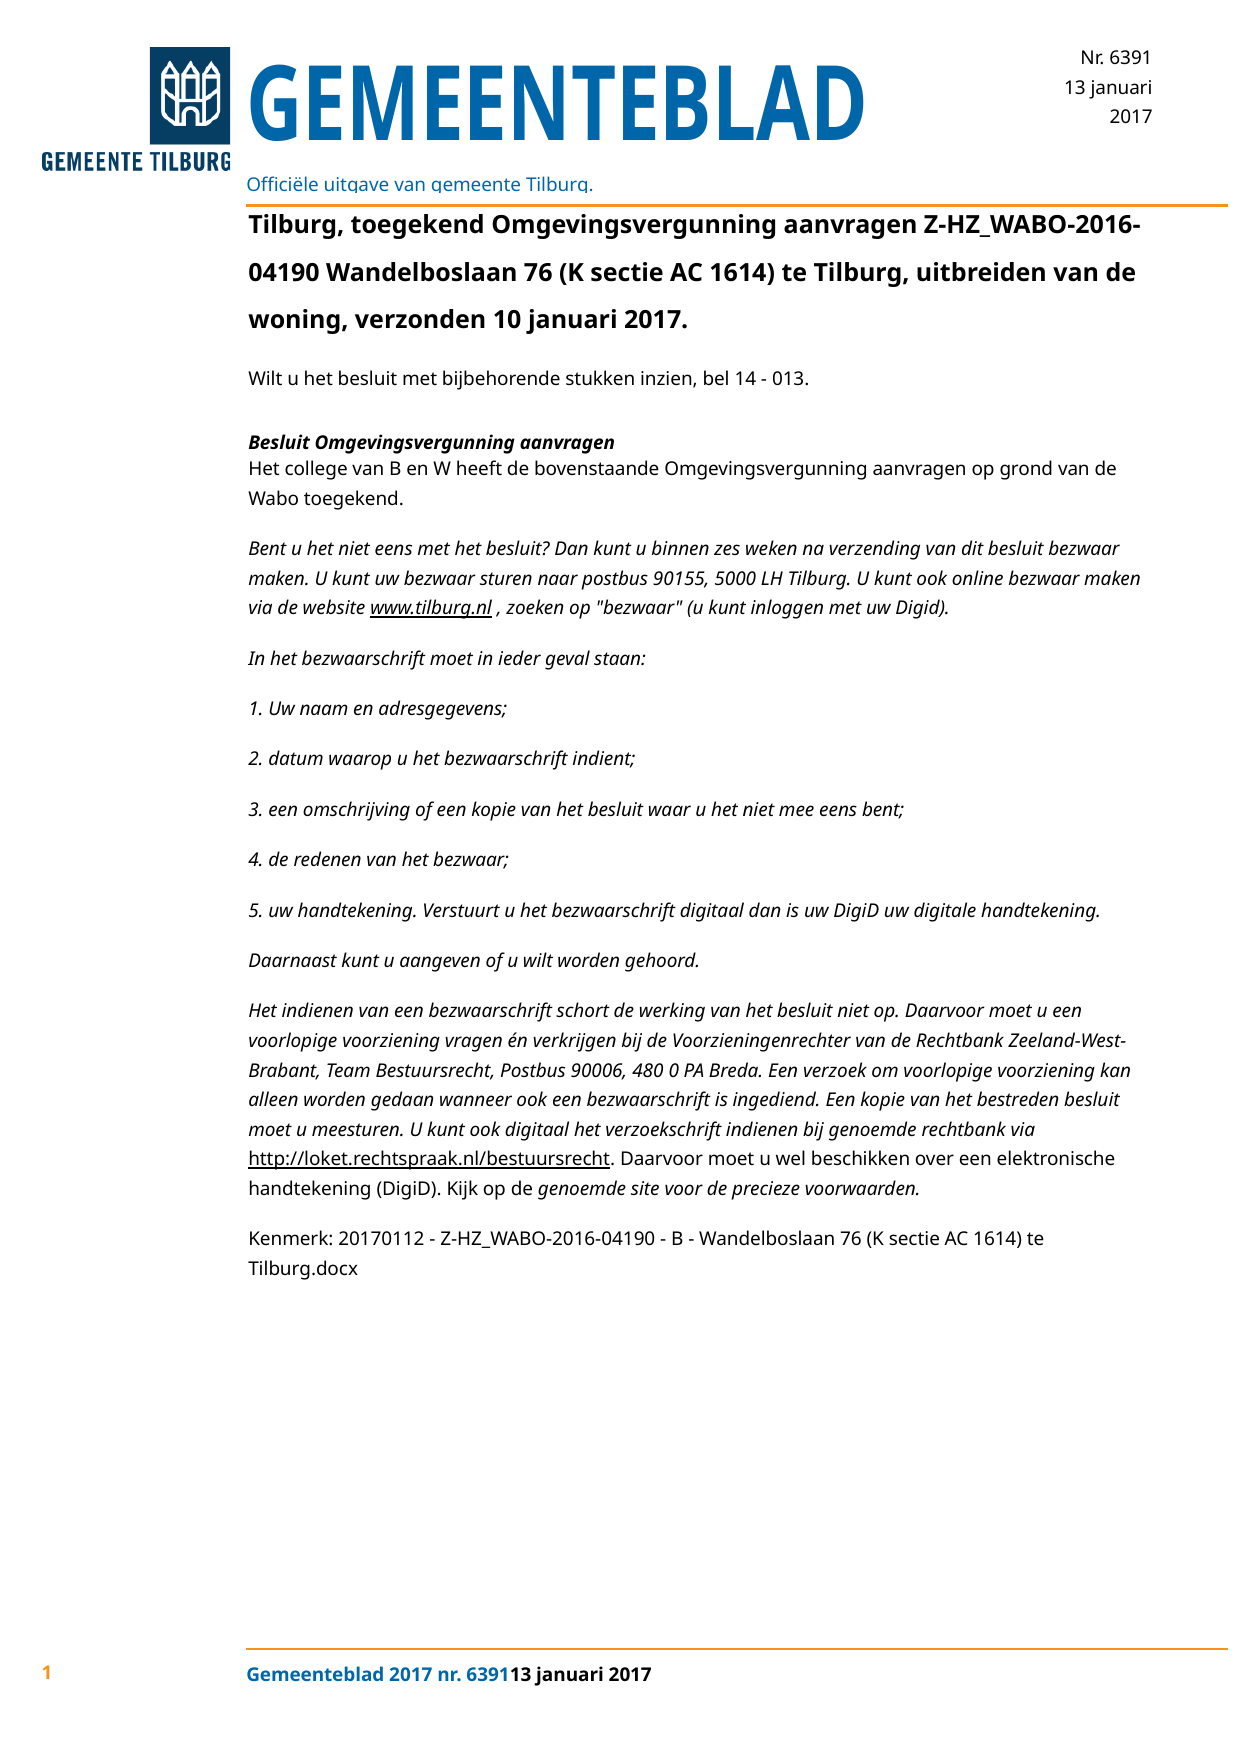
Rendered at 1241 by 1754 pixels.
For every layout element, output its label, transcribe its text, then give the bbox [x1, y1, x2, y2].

text 4. de redenen van het bezwaar; [248, 846, 1152, 872]
text Besluit Omgevingsvergunning aanvragen [248, 429, 1152, 455]
text Wilt u het besluit met bijbehorende stukken inzien, bel 14 - 013. [248, 366, 1152, 391]
text 3. een omschrijving of een kopie van het besluit waar u het niet mee eens bent; [248, 796, 1152, 822]
text Het college van B en W heeft de bovenstaande Omgevingsvergunning aanvragen op grond van de Wabo toegekend. [248, 455, 1152, 511]
text In het bezwaarschrift moet in ieder geval staan: [248, 645, 1152, 671]
text 5. uw handtekening. Verstuurt u het bezwaarschrift digitaal dan is uw DigiD uw digitale handtekening. [248, 897, 1152, 923]
text Tilburg, toegekend Omgevingsvergunning aanvragen Z-HZ_WABO-2016-04190 Wandelboslaan 76 (K sectie AC 1614) te Tilburg, uitbreiden van de woning, verzonden 10 januari 2017. [248, 207, 1152, 336]
text Het indienen van een bezwaarschrift schort de werking van het besluit niet op. Daarvoor moet u een voorlopige voorziening vragen én verkrijgen bij de Voorzieningenrechter van de Rechtbank Zeeland-West-Brabant, Team Bestuursrecht, Postbus 90006, 480 0 PA Breda. Een verzoek om voorlopige voorziening kan alleen worden gedaan wanneer ook een bezwaarschrift is ingediend. Een kopie van het bestreden besluit moet u meesturen. U kunt ook digitaal het verzoekschrift indienen bij genoemde rechtbank via http://loket.rechtspraak.nl/bestuursrecht. Daarvoor moet u wel beschikken over een elektronische handtekening (DigiD). Kijk op de genoemde site voor de precieze voorwaarden. [248, 998, 1152, 1201]
text 2. datum waarop u het bezwaarschrift indient; [248, 746, 1152, 771]
text Kenmerk: 20170112 - Z-HZ_WABO-2016-04190 - B - Wandelboslaan 76 (K sectie AC 1614) te Tilburg.docx [248, 1226, 1152, 1281]
text 1. Uw naam en adresgegevens; [248, 695, 1152, 721]
text Daarnaast kunt u aangeven of u wilt worden gehoord. [248, 947, 1152, 973]
text Bent u het niet eens met het besluit? Dan kunt u binnen zes weken na verzending van dit besluit bezwaar maken. U kunt uw bezwaar sturen naar postbus 90155, 5000 LH Tilburg. U kunt ook online bezwaar maken via de website www.tilburg.nl , zoeken op "bezwaar" (u kunt inloggen met uw Digid). [248, 535, 1152, 620]
picture [41, 47, 231, 172]
